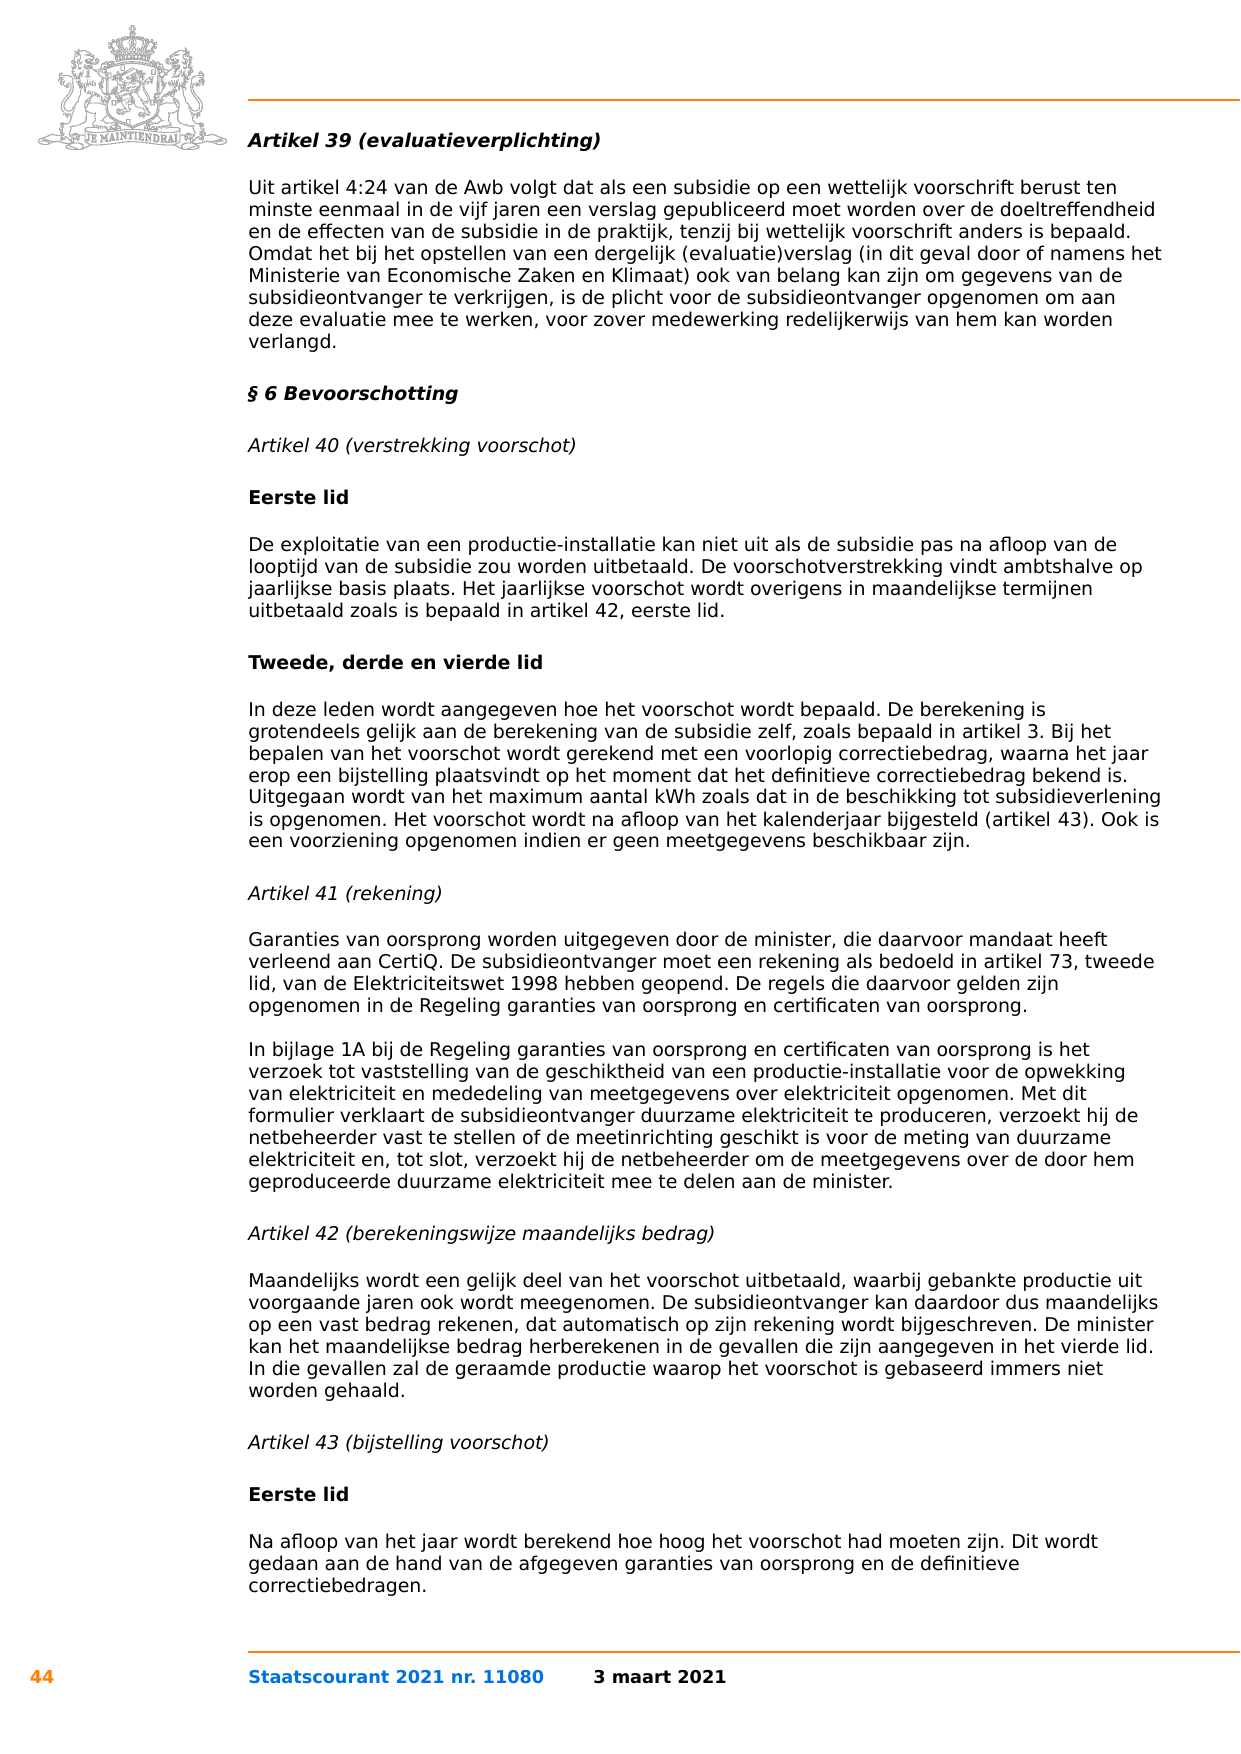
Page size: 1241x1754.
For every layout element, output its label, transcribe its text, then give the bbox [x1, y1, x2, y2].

subtitle Artikel 43 (bijstelling voorschot) [248, 1432, 1163, 1454]
text De exploitatie van een productie-installatie kan niet uit als de subsidie pas na afloop van de looptijd van de subsidie zou worden uitbetaald. De voorschotverstrekking vindt ambtshalve op jaarlijkse basis plaats. Het jaarlijkse voorschot wordt overigens in maandelijkse termijnen uitbetaald zoals is bepaald in artikel 42, eerste lid. [248, 534, 1163, 622]
text In bijlage 1A bij de Regeling garanties van oorsprong en certificaten van oorsprong is het verzoek tot vaststelling van de geschiktheid van een productie-installatie voor de opwekking van elektriciteit en mededeling van meetgegevens over elektriciteit opgenomen. Met dit formulier verklaart de subsidieontvanger duurzame elektriciteit te produceren, verzoekt hij de netbeheerder vast te stellen of de meetinrichting geschikt is voor de meting van duurzame elektriciteit en, tot slot, verzoekt hij de netbeheerder om de meetgegevens over de door hem geproduceerde duurzame elektriciteit mee te delen aan de minister. [248, 1039, 1163, 1193]
text Garanties van oorsprong worden uitgegeven door de minister, die daarvoor mandaat heeft verleend aan CertiQ. De subsidieontvanger moet een rekening als bedoeld in artikel 73, tweede lid, van de Elektriciteitswet 1998 hebben geopend. De regels die daarvoor gelden zijn opgenomen in de Regeling garanties van oorsprong en certificaten van oorsprong. [248, 929, 1163, 1017]
subtitle Eerste lid [248, 487, 1163, 509]
subtitle § 6 Bevoorschotting [248, 383, 1163, 405]
subtitle Artikel 42 (berekeningswijze maandelijks bedrag) [248, 1223, 1163, 1245]
subtitle Artikel 41 (rekening) [248, 882, 1163, 904]
subtitle Artikel 39 (evaluatieverplichting) [248, 130, 1163, 152]
subtitle Artikel 40 (verstrekking voorschot) [248, 435, 1163, 457]
text Na afloop van het jaar wordt berekend hoe hoog het voorschot had moeten zijn. Dit wordt gedaan aan de hand van de afgegeven garanties van oorsprong en de definitieve correctiebedragen. [248, 1531, 1163, 1597]
text Maandelijks wordt een gelijk deel van het voorschot uitbetaald, waarbij gebankte productie uit voorgaande jaren ook wordt meegenomen. De subsidieontvanger kan daardoor dus maandelijks op een vast bedrag rekenen, dat automatisch op zijn rekening wordt bijgeschreven. De minister kan het maandelijkse bedrag herberekenen in de gevallen die zijn aangegeven in het vierde lid. In die gevallen zal de geraamde productie waarop het voorschot is gebaseerd immers niet worden gehaald. [248, 1270, 1163, 1402]
subtitle Tweede, derde en vierde lid [248, 652, 1163, 673]
picture [38, 25, 227, 150]
text In deze leden wordt aangegeven hoe het voorschot wordt bepaald. De berekening is grotendeels gelijk aan de berekening van de subsidie zelf, zoals bepaald in artikel 3. Bij het bepalen van het voorschot wordt gerekend met een voorlopig correctiebedrag, waarna het jaar erop een bijstelling plaatsvindt op het moment dat het definitieve correctiebedrag bekend is. Uitgegaan wordt van het maximum aantal kWh zoals dat in de beschikking tot subsidieverlening is opgenomen. Het voorschot wordt na afloop van het kalenderjaar bijgesteld (artikel 43). Ook is een voorziening opgenomen indien er geen meetgegevens beschikbaar zijn. [248, 698, 1163, 852]
subtitle Eerste lid [248, 1484, 1163, 1506]
text Uit artikel 4:24 van de Awb volgt dat als een subsidie op een wettelijk voorschrift berust ten minste eenmaal in de vijf jaren een verslag gepubliceerd moet worden over de doeltreffendheid en de effecten van de subsidie in de praktijk, tenzij bij wettelijk voorschrift anders is bepaald. Omdat het bij het opstellen van een dergelijk (evaluatie)verslag (in dit geval door of namens het Ministerie van Economische Zaken en Klimaat) ook van belang kan zijn om gegevens van de subsidieontvanger te verkrijgen, is de plicht voor de subsidieontvanger opgenomen om aan deze evaluatie mee te werken, voor zover medewerking redelijkerwijs van hem kan worden verlangd. [248, 177, 1163, 353]
